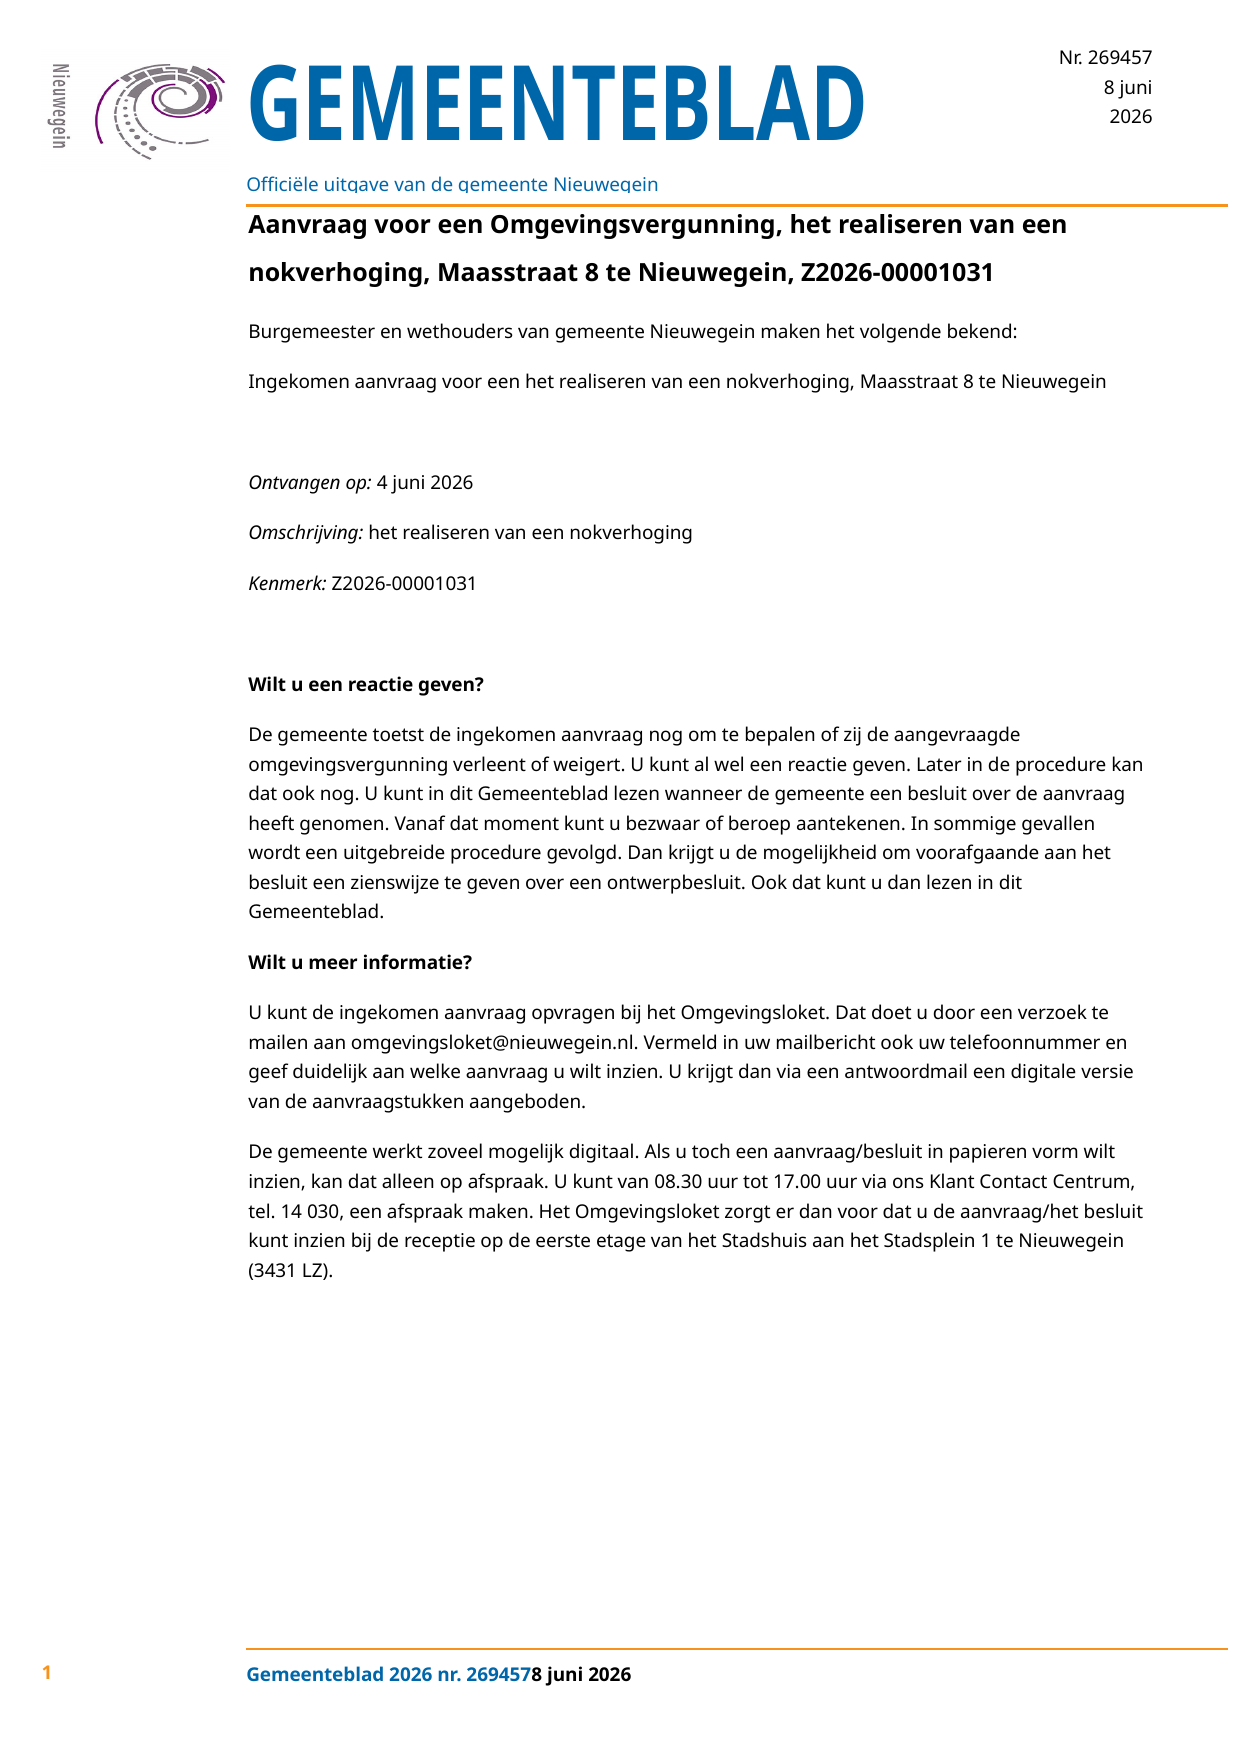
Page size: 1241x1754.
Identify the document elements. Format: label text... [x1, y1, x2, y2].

text Burgemeester en wethouders van gemeente Nieuwegein maken het volgende bekend: [248, 318, 1152, 344]
text Ingekomen aanvraag voor een het realiseren van een nokverhoging, Maasstraat 8 te Nieuwegein [248, 368, 1152, 394]
text Aanvraag voor een Omgevingsvergunning, het realiseren van een nokverhoging, Maasstraat 8 te Nieuwegein, Z2026-00001031 [248, 207, 1152, 288]
text Kenmerk: Z2026-00001031 [248, 570, 1152, 596]
text De gemeente werkt zoveel mogelijk digitaal. Als u toch een aanvraag/besluit in papieren vorm wilt inzien, kan dat alleen op afspraak. U kunt van 08.30 uur tot 17.00 uur via ons Klant Contact Centrum, tel. 14 030, een afspraak maken. Het Omgevingsloket zorgt er dan voor dat u de aanvraag/het besluit kunt inzien bij de receptie op de eerste etage van het Stadshuis aan het Stadsplein 1 te Nieuwegein (3431 LZ). [248, 1139, 1152, 1283]
text Wilt u een reactie geven? [248, 671, 1152, 697]
text Wilt u meer informatie? [248, 949, 1152, 975]
text U kunt de ingekomen aanvraag opvragen bij het Omgevingsloket. Dat doet u door een verzoek te mailen aan omgevingsloket@nieuwegein.nl. Vermeld in uw mailbericht ook uw telefoonnummer en geef duidelijk aan welke aanvraag u wilt inzien. U krijgt dan via een antwoordmail een digitale versie van de aanvraagstukken aangeboden. [248, 999, 1152, 1114]
text Omschrijving: het realiseren van een nokverhoging [248, 519, 1152, 545]
picture [41, 47, 231, 172]
text De gemeente toetst de ingekomen aanvraag nog om te bepalen of zij de aangevraagde omgevingsvergunning verleent of weigert. U kunt al wel een reactie geven. Later in de procedure kan dat ook nog. U kunt in dit Gemeenteblad lezen wanneer de gemeente een besluit over de aanvraag heeft genomen. Vanaf dat moment kunt u bezwaar of beroep aantekenen. In sommige gevallen wordt een uitgebreide procedure gevolgd. Dan krijgt u de mogelijkheid om voorafgaande aan het besluit een zienswijze te geven over een ontwerpbesluit. Ook dat kunt u dan lezen in dit Gemeenteblad. [248, 721, 1152, 924]
text Ontvangen op: 4 juni 2026 [248, 469, 1152, 495]
